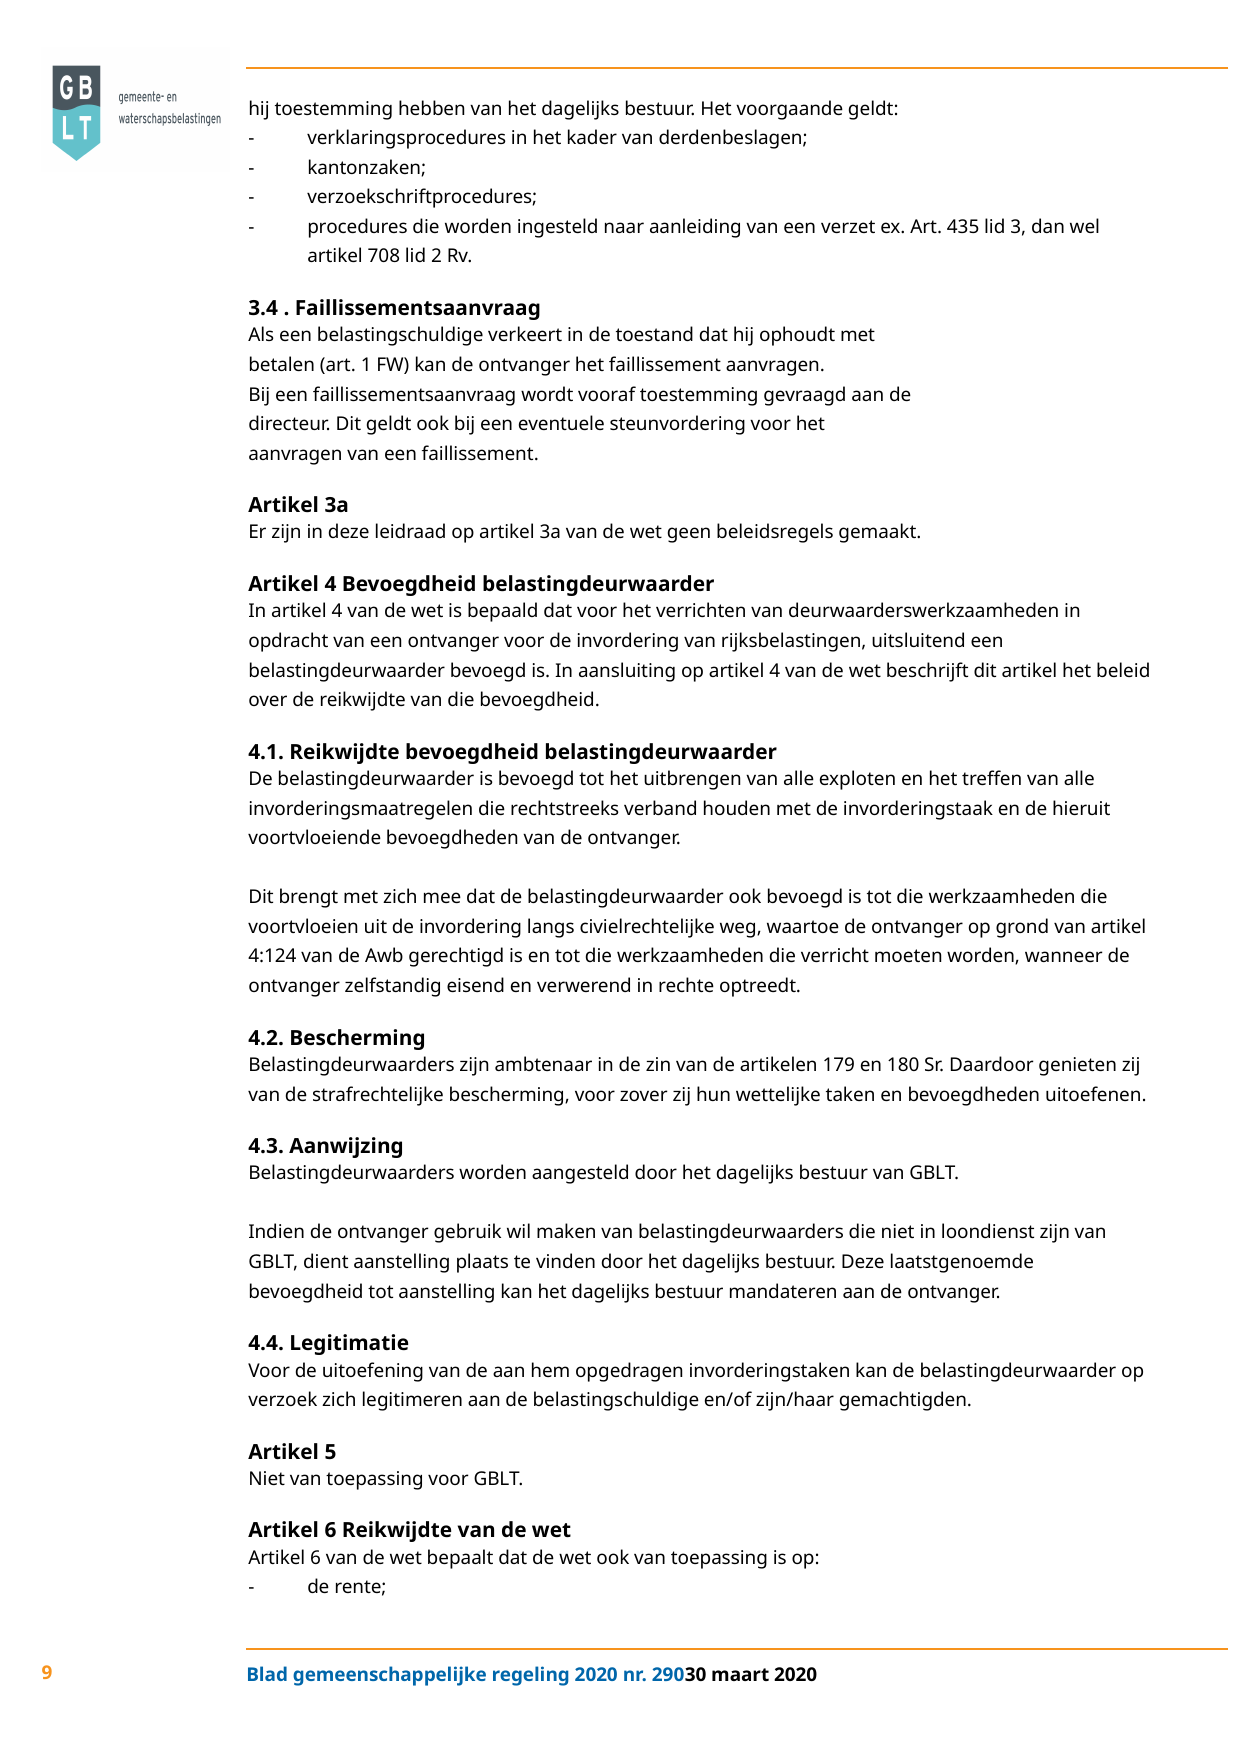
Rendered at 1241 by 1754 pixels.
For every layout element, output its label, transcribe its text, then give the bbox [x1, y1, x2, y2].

text Bij een faillissementsaanvraag wordt vooraf toestemming gevraagd aan de [248, 381, 1152, 406]
text betalen (art. 1 FW) kan de ontvanger het faillissement aanvragen. [248, 351, 1152, 377]
list verklaringsprocedures in het kader van derdenbeslagen; [248, 124, 1152, 150]
text Artikel 5 [248, 1437, 1152, 1465]
text Belastingdeurwaarders worden aangesteld door het dagelijks bestuur van GBLT. [248, 1159, 1152, 1185]
text Artikel 4 Bevoegdheid belastingdeurwaarder [248, 569, 1152, 598]
text Er zijn in deze leidraad op artikel 3a van de wet geen beleidsregels gemaakt. [248, 519, 1152, 544]
text Belastingdeurwaarders zijn ambtenaar in de zin van de artikelen 179 en 180 Sr. Daardoor genieten zij van de strafrechtelijke bescherming, voor zover zij hun wettelijke taken en bevoegdheden uitoefenen. [248, 1051, 1152, 1106]
text 4.1. Reikwijdte bevoegdheid belastingdeurwaarder [248, 737, 1152, 765]
text In artikel 4 van de wet is bepaald dat voor het verrichten van deurwaarderswerkzaamheden in opdracht van een ontvanger voor de invordering van rijksbelastingen, uitsluitend een belastingdeurwaarder bevoegd is. In aansluiting op artikel 4 van de wet beschrijft dit artikel het beleid over de reikwijdte van die bevoegdheid. [248, 598, 1152, 712]
list de rente; [248, 1574, 1152, 1599]
text Artikel 6 Reikwijdte van de wet [248, 1516, 1152, 1544]
list procedures die worden ingesteld naar aanleiding van een verzet ex. Art. 435 lid 3, dan wel artikel 708 lid 2 Rv. [248, 213, 1152, 268]
text hij toestemming hebben van het dagelijks bestuur. Het voorgaande geldt: [248, 95, 1152, 121]
text De belastingdeurwaarder is bevoegd tot het uitbrengen van alle exploten en het treffen van alle invorderingsmaatregelen die rechtstreeks verband houden met de invorderingstaak en de hieruit voortvloeiende bevoegdheden van de ontvanger. [248, 765, 1152, 850]
text 4.3. Aanwijzing [248, 1131, 1152, 1159]
picture [41, 47, 231, 172]
text Als een belastingschuldige verkeert in de toestand dat hij ophoudt met [248, 322, 1152, 347]
list kantonzaken; [248, 154, 1152, 180]
text Dit brengt met zich mee dat de belastingdeurwaarder ook bevoegd is tot die werkzaamheden die voortvloeien uit de invordering langs civielrechtelijke weg, waartoe de ontvanger op grond van artikel 4:124 van de Awb gerechtigd is en tot die werkzaamheden die verricht moeten worden, wanneer de ontvanger zelfstandig eisend en verwerend in rechte optreedt. [248, 883, 1152, 998]
list verzoekschriftprocedures; [248, 183, 1152, 209]
text 3.4 . Faillissementsaanvraag [248, 293, 1152, 322]
text Indien de ontvanger gebruik wil maken van belastingdeurwaarders die niet in loondienst zijn van GBLT, dient aanstelling plaats te vinden door het dagelijks bestuur. Deze laatstgenoemde bevoegdheid tot aanstelling kan het dagelijks bestuur mandateren aan de ontvanger. [248, 1219, 1152, 1304]
text 4.2. Bescherming [248, 1023, 1152, 1051]
text Artikel 3a [248, 490, 1152, 519]
text Niet van toepassing voor GBLT. [248, 1465, 1152, 1491]
text directeur. Dit geldt ook bij een eventuele steunvordering voor het [248, 410, 1152, 436]
text 4.4. Legitimatie [248, 1328, 1152, 1357]
text Artikel 6 van de wet bepaalt dat de wet ook van toepassing is op: [248, 1544, 1152, 1570]
text aanvragen van een faillissement. [248, 440, 1152, 466]
text Voor de uitoefening van de aan hem opgedragen invorderingstaken kan de belastingdeurwaarder op verzoek zich legitimeren aan de belastingschuldige en/of zijn/haar gemachtigden. [248, 1357, 1152, 1412]
